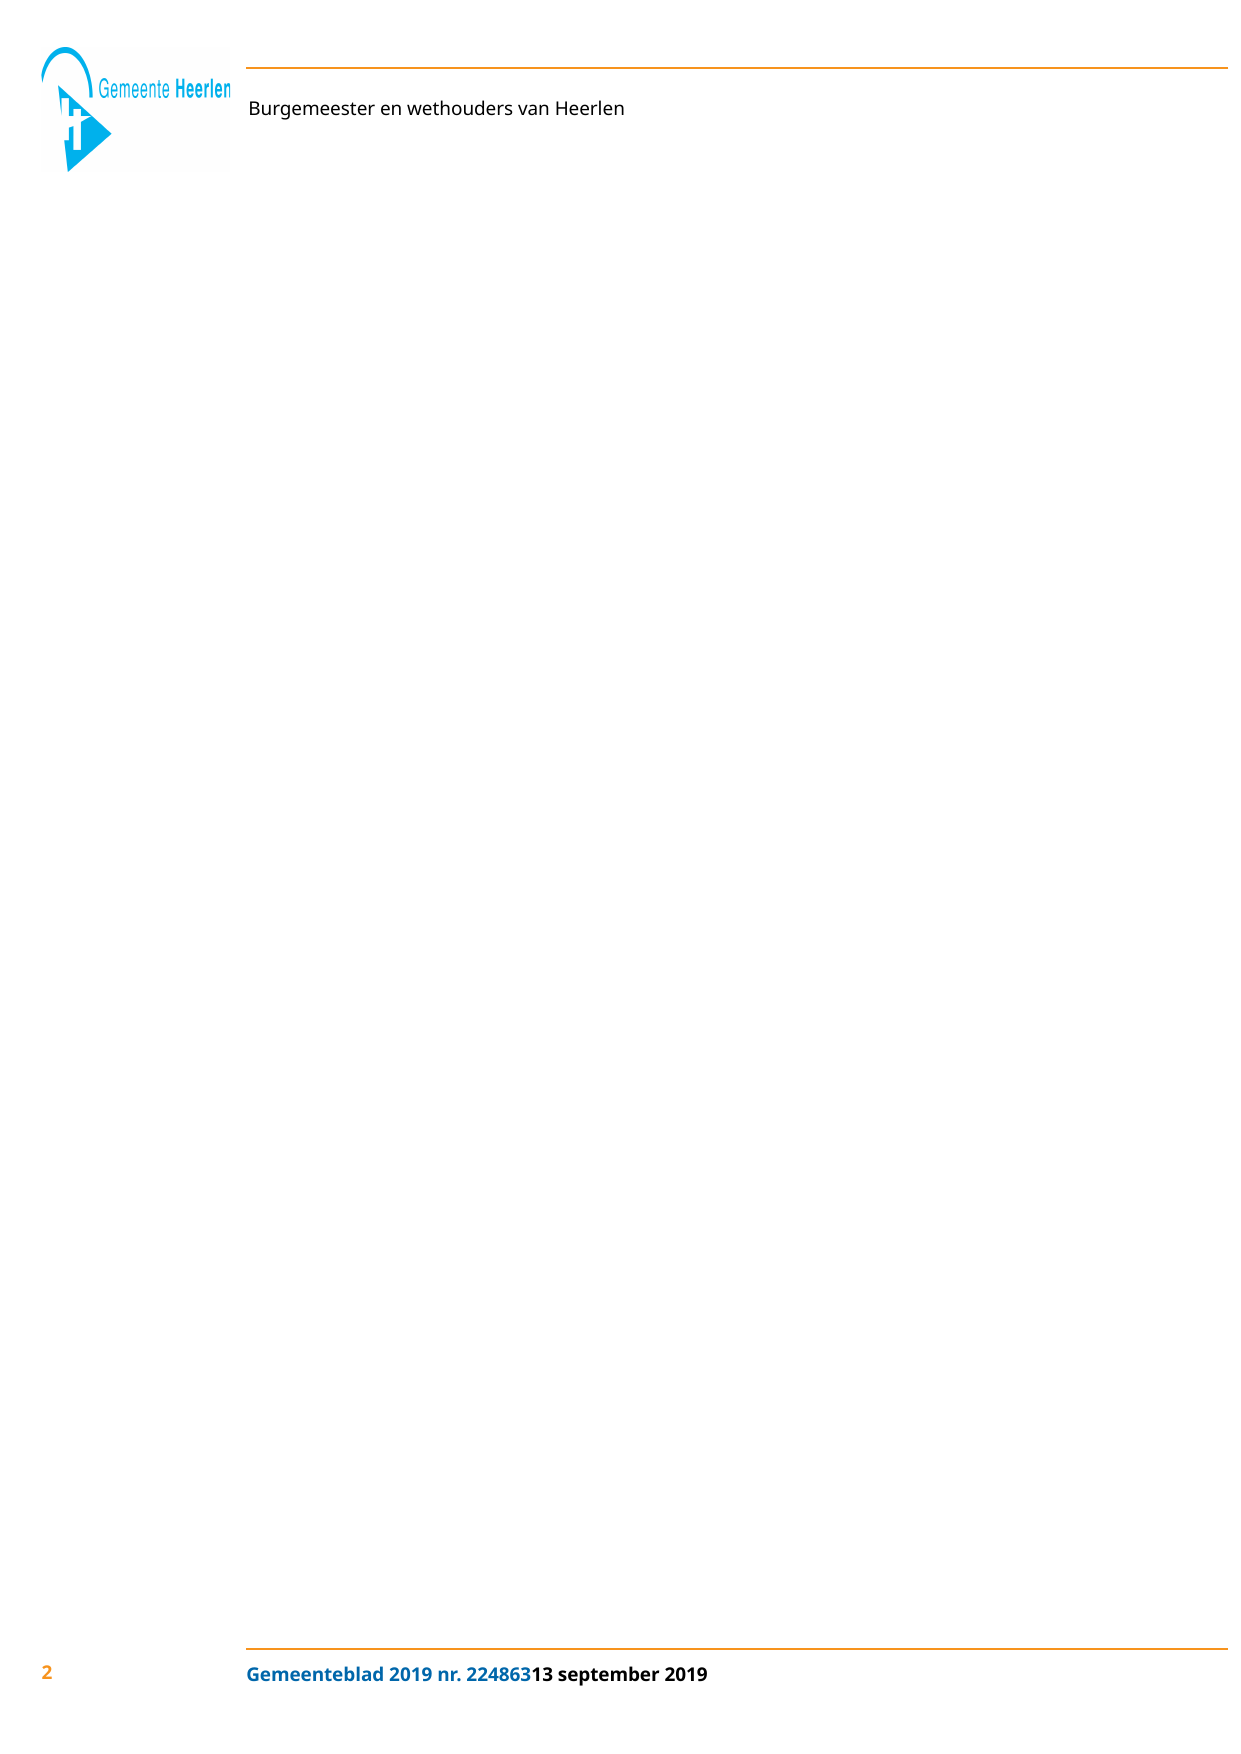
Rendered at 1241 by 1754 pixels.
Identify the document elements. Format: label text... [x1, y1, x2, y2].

text Burgemeester en wethouders van Heerlen [248, 95, 1152, 121]
picture [41, 47, 58, 70]
picture [41, 47, 231, 172]
